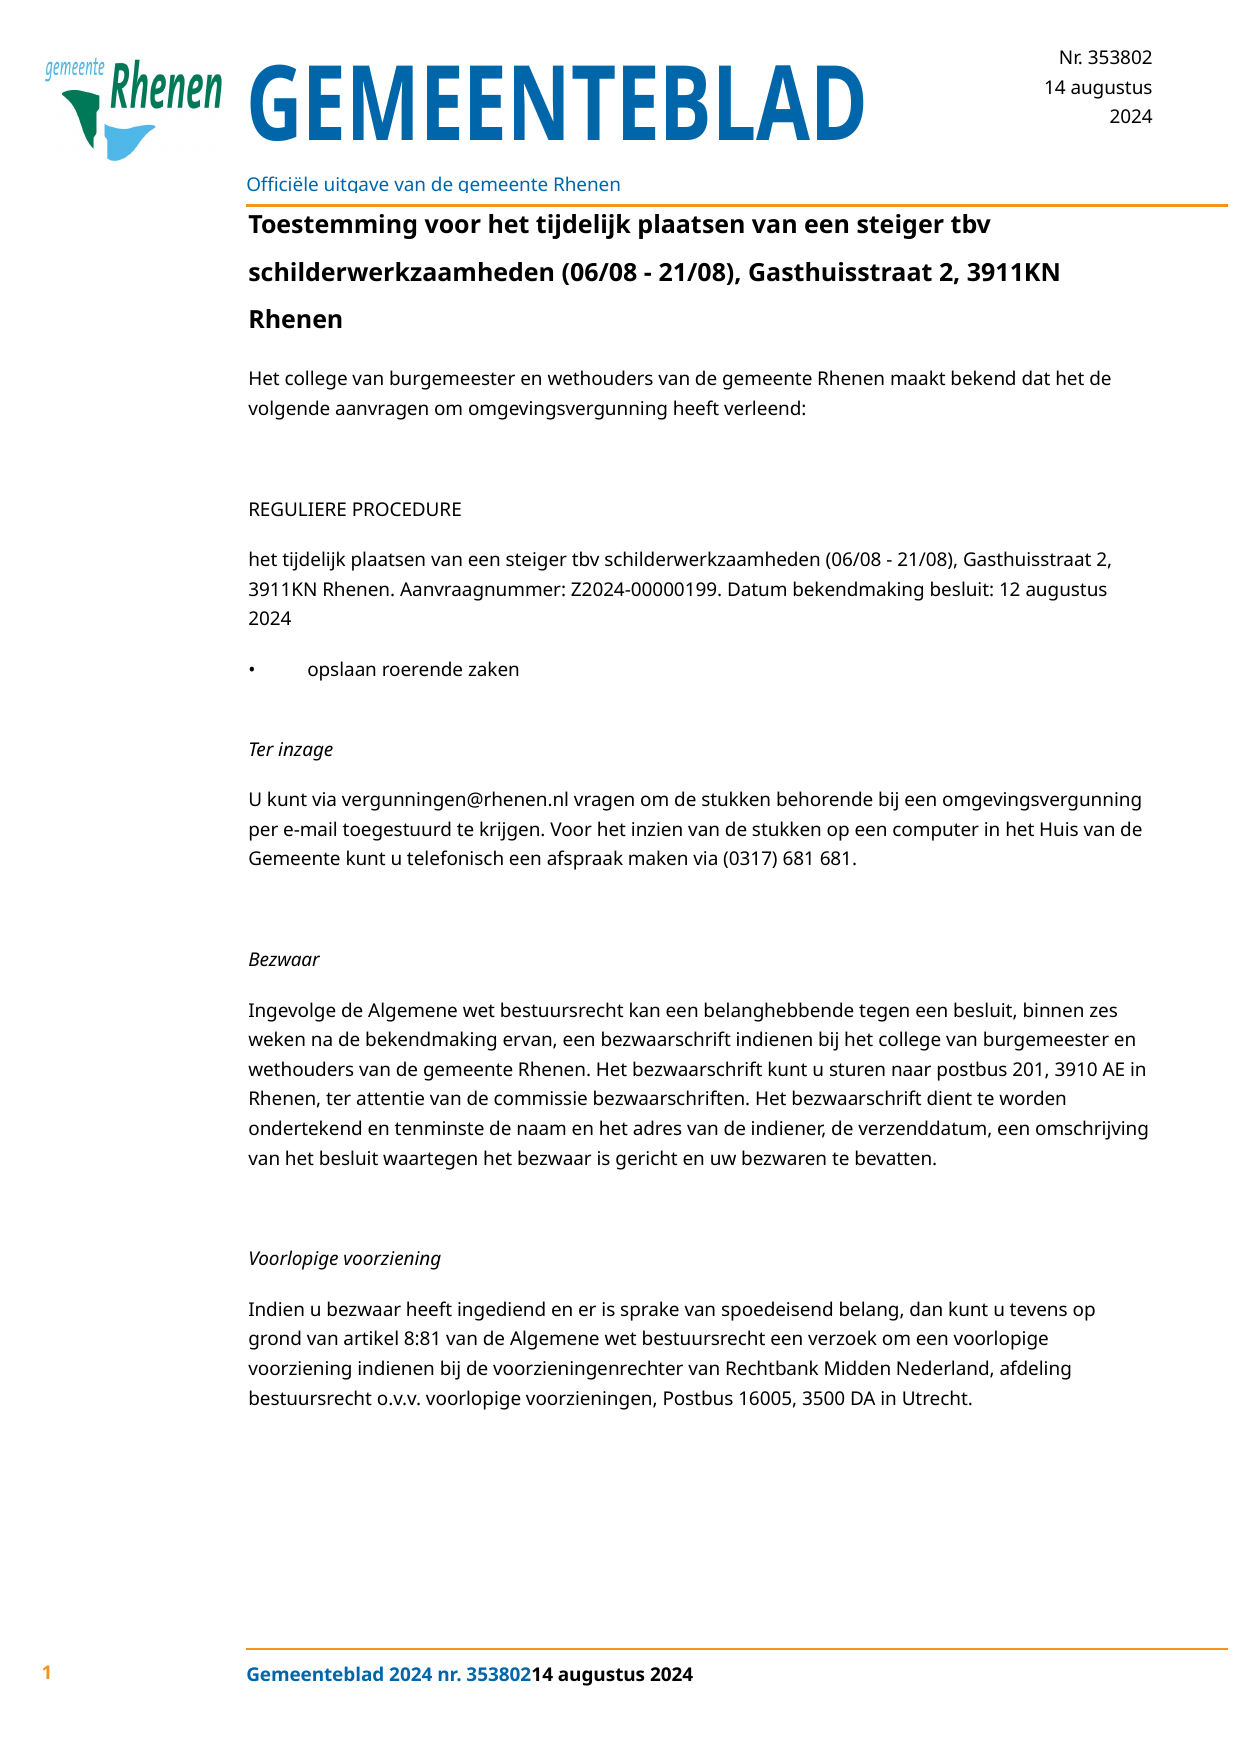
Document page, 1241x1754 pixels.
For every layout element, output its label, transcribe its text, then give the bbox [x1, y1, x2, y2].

text Bezwaar [248, 946, 1152, 972]
text Ter inzage [248, 736, 1152, 762]
picture [41, 47, 231, 172]
text U kunt via vergunningen@rhenen.nl vragen om de stukken behorende bij een omgevingsvergunning per e-mail toegestuurd te krijgen. Voor het inzien van de stukken op een computer in het Huis van de Gemeente kunt u telefonisch een afspraak maken via (0317) 681 681. [248, 786, 1152, 871]
text het tijdelijk plaatsen van een steiger tbv schilderwerkzaamheden (06/08 - 21/08), Gasthuisstraat 2, 3911KN Rhenen. Aanvraagnummer: Z2024-00000199. Datum bekendmaking besluit: 12 augustus 2024 [248, 546, 1152, 631]
list opslaan roerende zaken [248, 656, 1152, 682]
text Indien u bezwaar heeft ingediend en er is sprake van spoedeisend belang, dan kunt u tevens op grond van artikel 8:81 van de Algemene wet bestuursrecht een verzoek om een voorlopige voorziening indienen bij de voorzieningenrechter van Rechtbank Midden Nederland, afdeling bestuursrecht o.v.v. voorlopige voorzieningen, Postbus 16005, 3500 DA in Utrecht. [248, 1296, 1152, 1410]
text Ingevolge de Algemene wet bestuursrecht kan een belanghebbende tegen een besluit, binnen zes weken na de bekendmaking ervan, een bezwaarschrift indienen bij het college van burgemeester en wethouders van de gemeente Rhenen. Het bezwaarschrift kunt u sturen naar postbus 201, 3910 AE in Rhenen, ter attentie van de commissie bezwaarschriften. Het bezwaarschrift dient te worden ondertekend en tenminste de naam en het adres van de indiener, de verzenddatum, een omschrijving van het besluit waartegen het bezwaar is gericht en uw bezwaren te bevatten. [248, 997, 1152, 1170]
text Toestemming voor het tijdelijk plaatsen van een steiger tbv schilderwerkzaamheden (06/08 - 21/08), Gasthuisstraat 2, 3911KN Rhenen [248, 207, 1152, 336]
text Voorlopige voorziening [248, 1246, 1152, 1271]
text REGULIERE PROCEDURE [248, 496, 1152, 522]
text Het college van burgemeester en wethouders van de gemeente Rhenen maakt bekend dat het de volgende aanvragen om omgevingsvergunning heeft verleend: [248, 366, 1152, 421]
